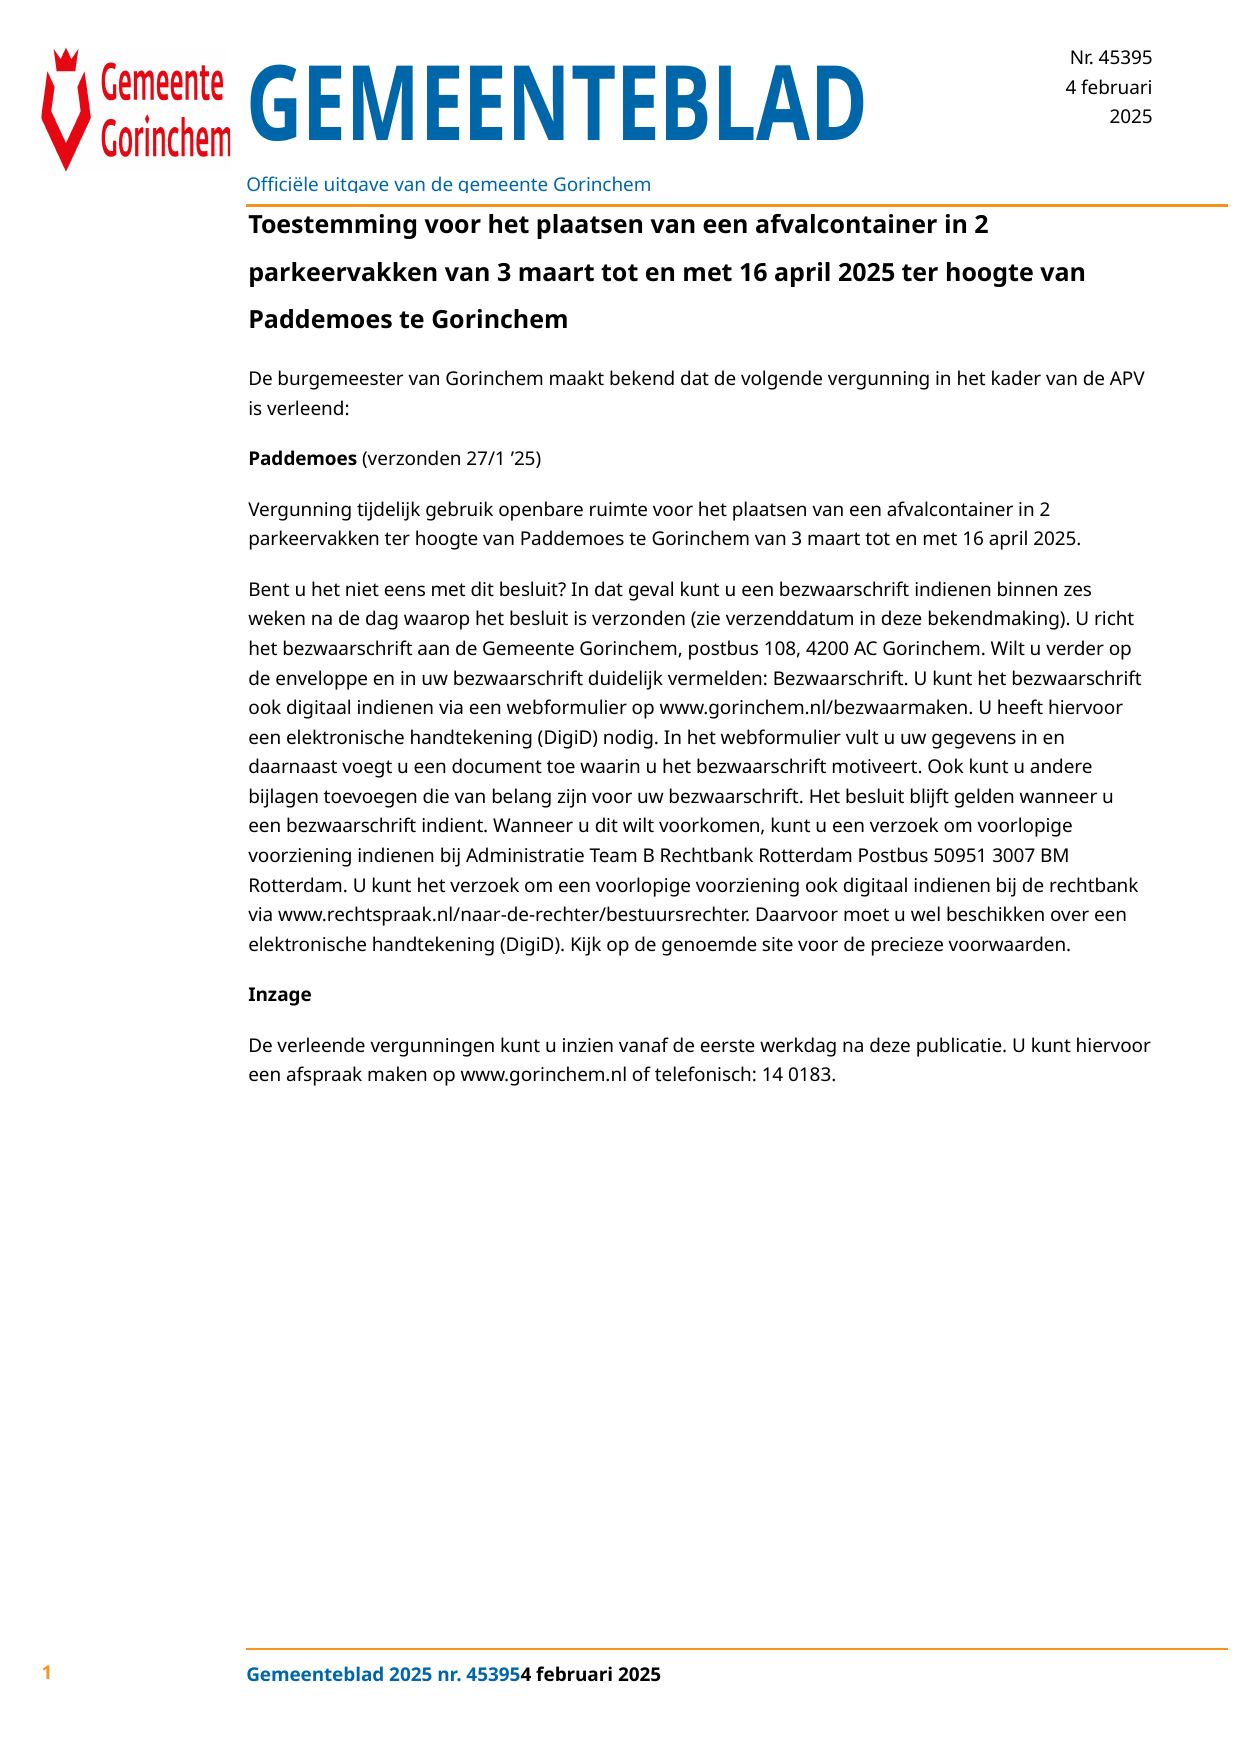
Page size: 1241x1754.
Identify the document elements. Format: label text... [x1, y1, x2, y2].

text De verleende vergunningen kunt u inzien vanaf de eerste werkdag na deze publicatie. U kunt hiervoor een afspraak maken op www.gorinchem.nl of telefonisch: 14 0183. [248, 1032, 1152, 1087]
text Paddemoes (verzonden 27/1 ’25) [248, 446, 1152, 471]
text Vergunning tijdelijk gebruik openbare ruimte voor het plaatsen van een afvalcontainer in 2 parkeervakken ter hoogte van Paddemoes te Gorinchem van 3 maart tot en met 16 april 2025. [248, 496, 1152, 551]
text De burgemeester van Gorinchem maakt bekend dat de volgende vergunning in het kader van de APV is verleend: [248, 366, 1152, 421]
text Bent u het niet eens met dit besluit? In dat geval kunt u een bezwaarschrift indienen binnen zes weken na de dag waarop het besluit is verzonden (zie verzenddatum in deze bekendmaking). U richt het bezwaarschrift aan de Gemeente Gorinchem, postbus 108, 4200 AC Gorinchem. Wilt u verder op de enveloppe en in uw bezwaarschrift duidelijk vermelden: Bezwaarschrift. U kunt het bezwaarschrift ook digitaal indienen via een webformulier op www.gorinchem.nl/bezwaarmaken. U heeft hiervoor een elektronische handtekening (DigiD) nodig. In het webformulier vult u uw gegevens in en daarnaast voegt u een document toe waarin u het bezwaarschrift motiveert. Ook kunt u andere bijlagen toevoegen die van belang zijn voor uw bezwaarschrift. Het besluit blijft gelden wanneer u een bezwaarschrift indient. Wanneer u dit wilt voorkomen, kunt u een verzoek om voorlopige voorziening indienen bij Administratie Team B Rechtbank Rotterdam Postbus 50951 3007 BM Rotterdam. U kunt het verzoek om een voorlopige voorziening ook digitaal indienen bij de rechtbank via www.rechtspraak.nl/naar-de-rechter/bestuursrechter. Daarvoor moet u wel beschikken over een elektronische handtekening (DigiD). Kijk op de genoemde site voor de precieze voorwaarden. [248, 576, 1152, 957]
picture [41, 47, 231, 172]
text Toestemming voor het plaatsen van een afvalcontainer in 2 parkeervakken van 3 maart tot en met 16 april 2025 ter hoogte van Paddemoes te Gorinchem [248, 207, 1152, 336]
text Inzage [248, 981, 1152, 1007]
